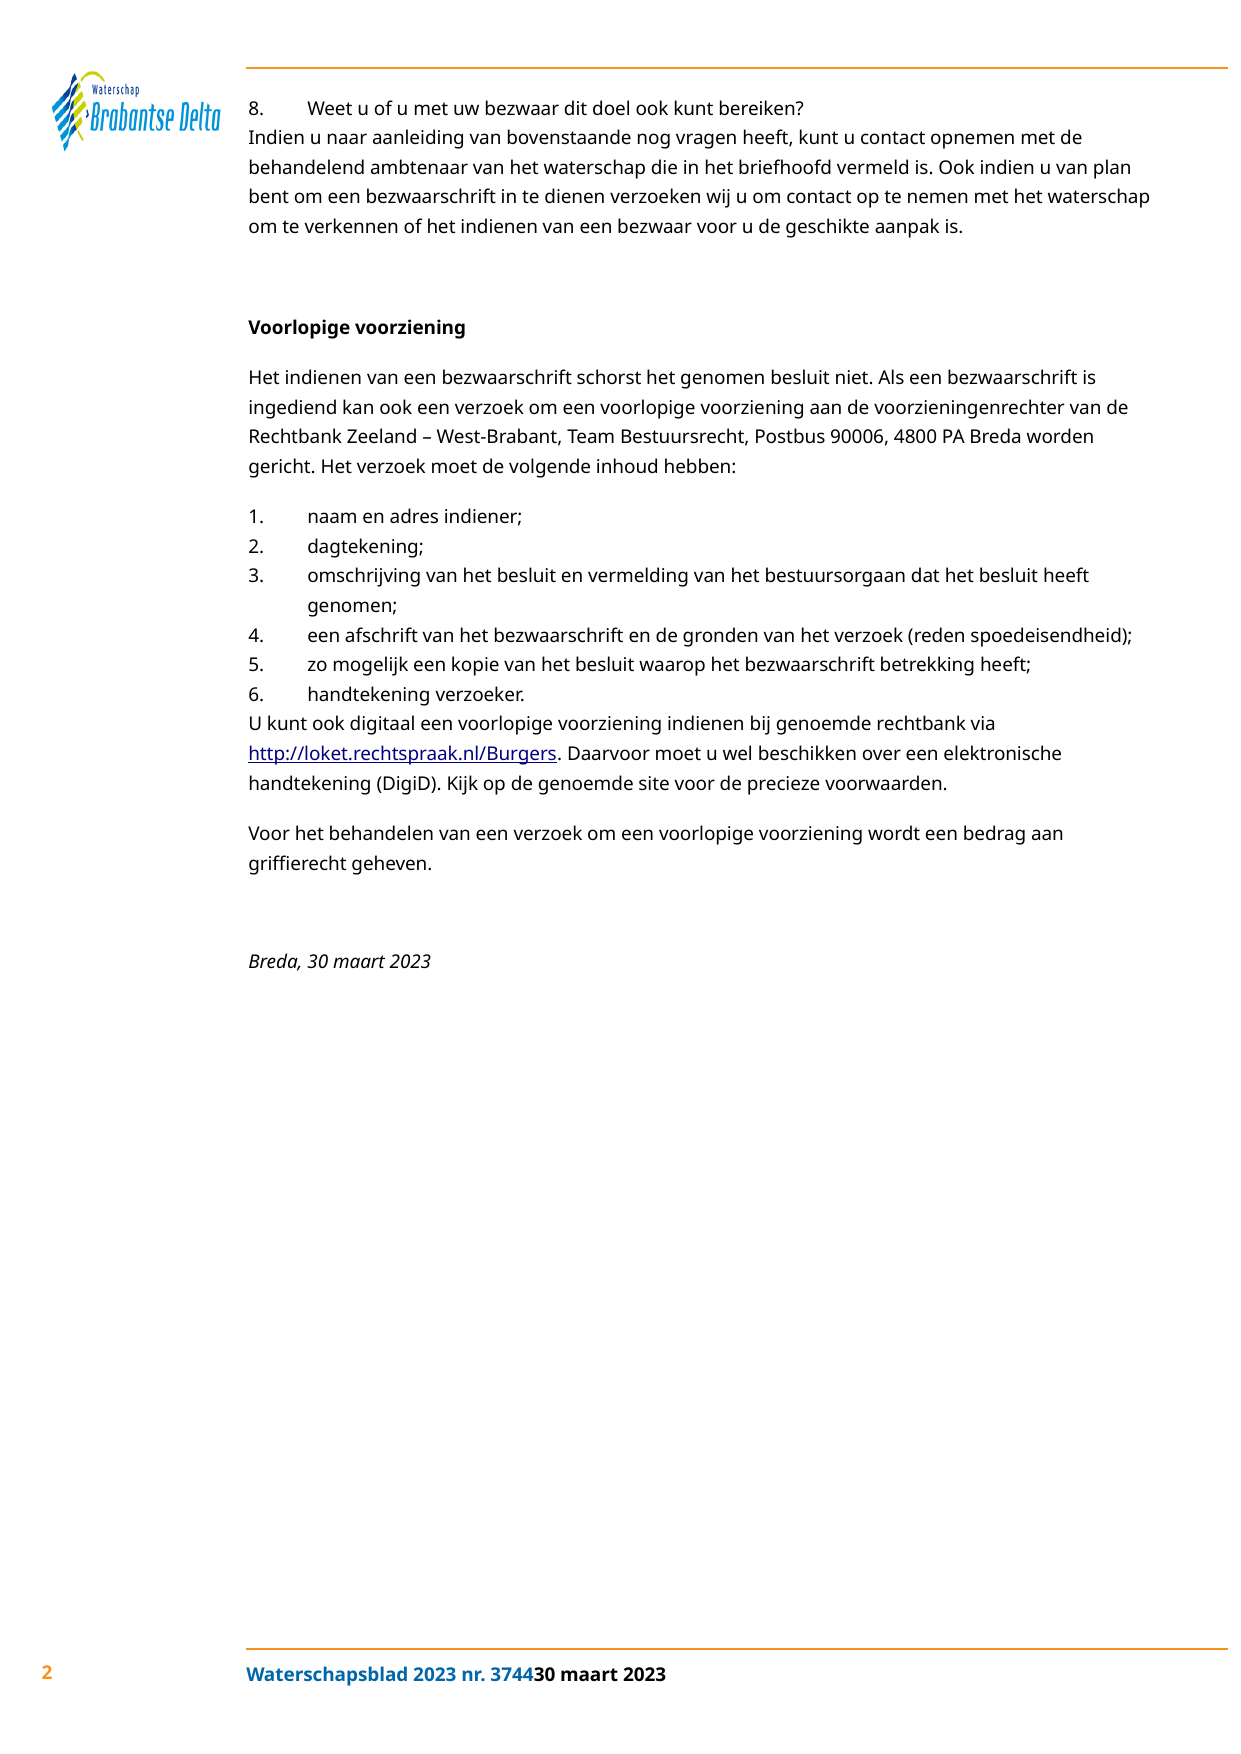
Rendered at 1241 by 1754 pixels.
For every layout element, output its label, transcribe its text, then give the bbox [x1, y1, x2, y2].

list zo mogelijk een kopie van het besluit waarop het bezwaarschrift betrekking heeft; [248, 651, 1152, 677]
text Voorlopige voorziening [248, 314, 1152, 340]
list handtekening verzoeker. [248, 681, 1152, 707]
text Voor het behandelen van een verzoek om een voorlopige voorziening wordt een bedrag aan griffierecht geheven. [248, 820, 1152, 876]
list dagtekening; [248, 533, 1152, 559]
picture [41, 47, 231, 172]
text Breda, 30 maart 2023 [248, 948, 1152, 974]
list Weet u of u met uw bezwaar dit doel ook kunt bereiken? [248, 95, 1152, 121]
list omschrijving van het besluit en vermelding van het bestuursorgaan dat het besluit heeft genomen; [248, 563, 1152, 618]
text Het indienen van een bezwaarschrift schorst het genomen besluit niet. Als een bezwaarschrift is ingediend kan ook een verzoek om een voorlopige voorziening aan de voorzieningenrechter van de Rechtbank Zeeland – West-Brabant, Team Bestuursrecht, Postbus 90006, 4800 PA Breda worden gericht. Het verzoek moet de volgende inhoud hebben: [248, 364, 1152, 479]
list een afschrift van het bezwaarschrift en de gronden van het verzoek (reden spoedeisendheid); [248, 622, 1152, 648]
text Indien u naar aanleiding van bovenstaande nog vragen heeft, kunt u contact opnemen met de behandelend ambtenaar van het waterschap die in het briefhoofd vermeld is. Ook indien u van plan bent om een bezwaarschrift in te dienen verzoeken wij u om contact op te nemen met het waterschap om te verkennen of het indienen van een bezwaar voor u de geschikte aanpak is. [248, 124, 1152, 239]
text U kunt ook digitaal een voorlopige voorziening indienen bij genoemde rechtbank via http://loket.rechtspraak.nl/Burgers. Daarvoor moet u wel beschikken over een elektronische handtekening (DigiD). Kijk op de genoemde site voor de precieze voorwaarden. [248, 711, 1152, 796]
list naam en adres indiener; [248, 503, 1152, 529]
